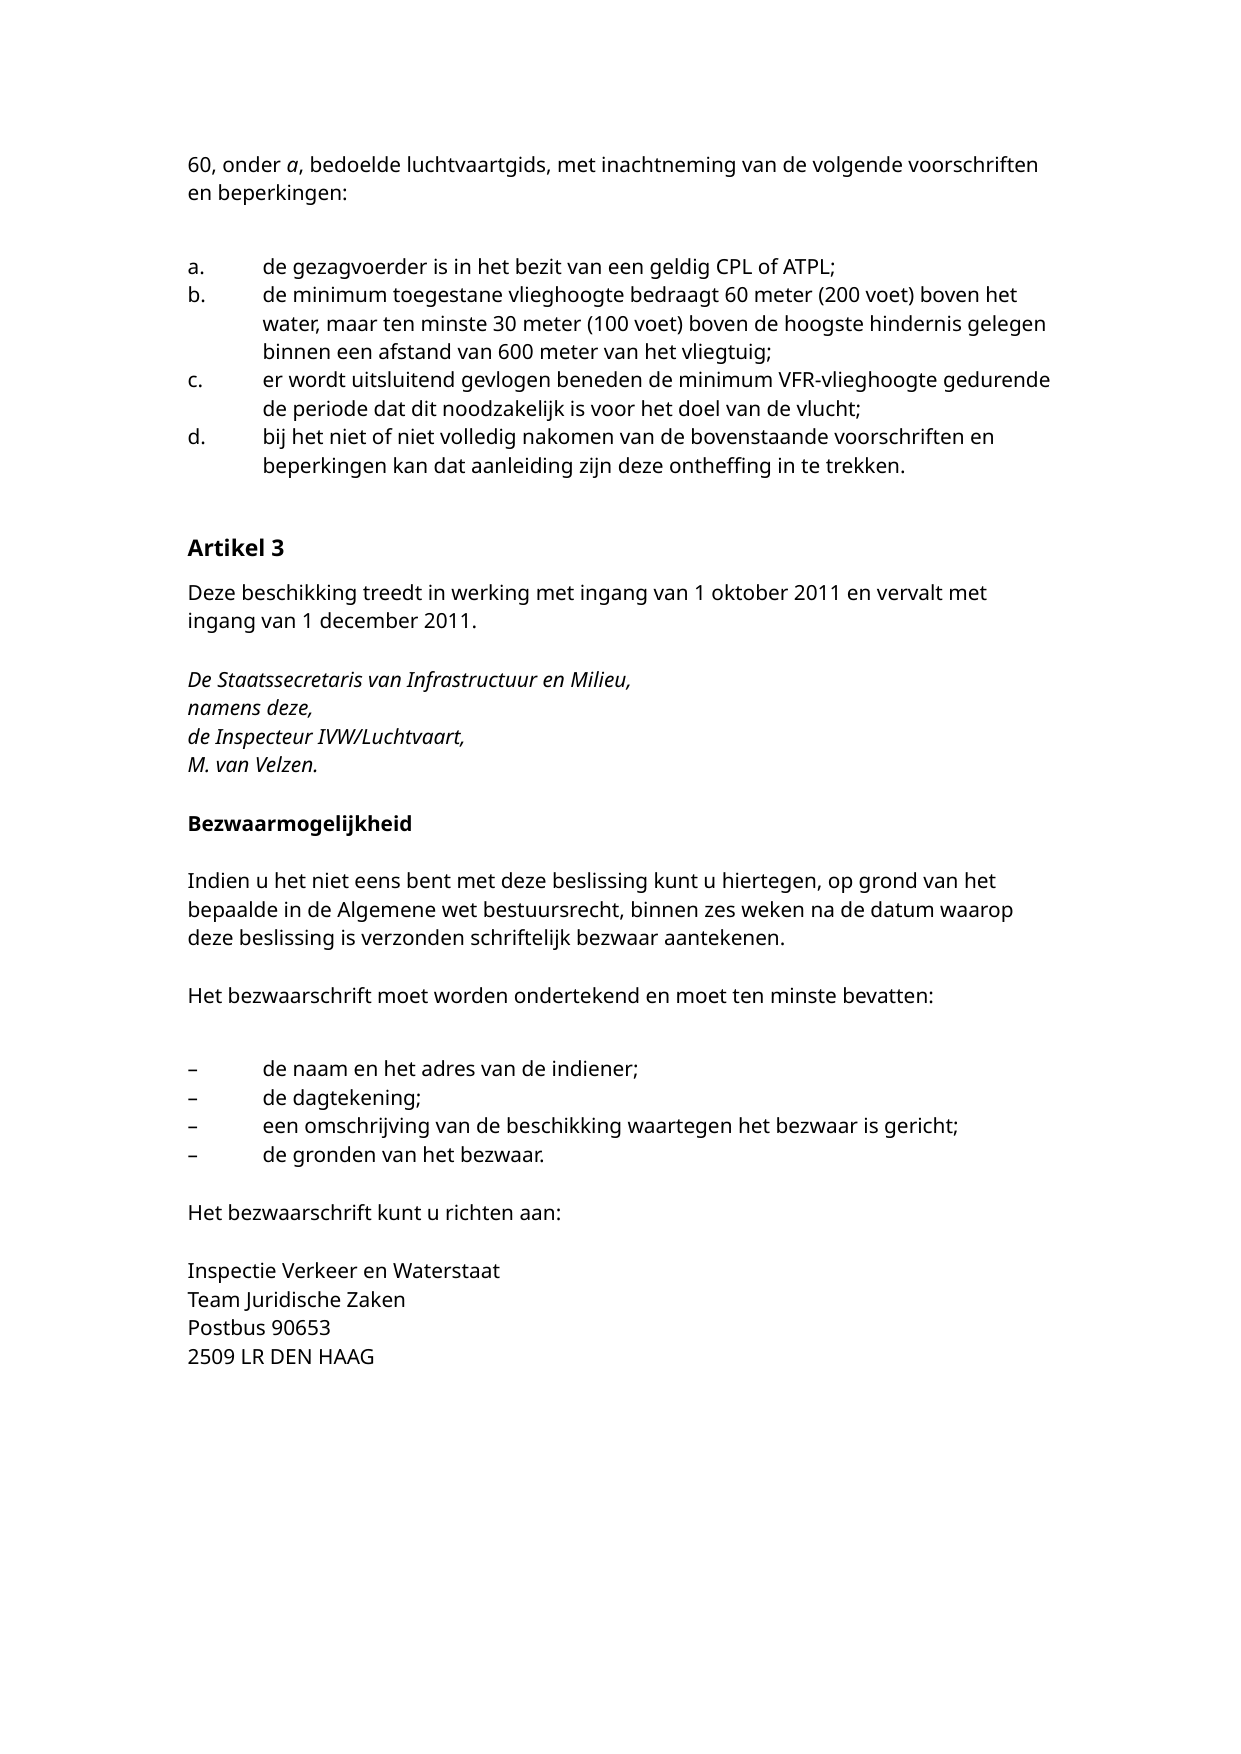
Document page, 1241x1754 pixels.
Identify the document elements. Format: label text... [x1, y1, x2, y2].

text M. van Velzen. [187, 750, 1053, 779]
text de Inspecteur IVW/Luchtvaart, [187, 722, 1053, 750]
text Deze beschikking treedt in werking met ingang van 1 oktober 2011 en vervalt met ingang van 1 december 2011. [187, 578, 1053, 635]
text namens deze, [187, 693, 1053, 722]
text 2509 LR DEN HAAG [187, 1342, 1053, 1370]
text Postbus 90653 [187, 1313, 1053, 1342]
text Bezwaarmogelijkheid [187, 809, 1053, 837]
list de gronden van het bezwaar. [187, 1140, 1053, 1168]
subtitle Artikel 3 [187, 532, 1053, 563]
list de naam en het adres van de indiener; [187, 1054, 1053, 1083]
list de dagtekening; [187, 1083, 1053, 1111]
text 60, onder a, bedoelde luchtvaartgids, met inachtneming van de volgende voorschriften en beperkingen: [187, 150, 1053, 207]
list een omschrijving van de beschikking waartegen het bezwaar is gericht; [187, 1111, 1053, 1140]
text Inspectie Verkeer en Waterstaat [187, 1257, 1053, 1285]
list de gezagvoerder is in het bezit van een geldig CPL of ATPL; [187, 252, 1053, 280]
text Indien u het niet eens bent met deze beslissing kunt u hiertegen, op grond van het bepaalde in de Algemene wet bestuursrecht, binnen zes weken na de datum waarop deze beslissing is verzonden schriftelijk bezwaar aantekenen. [187, 867, 1053, 952]
text De Staatssecretaris van Infrastructuur en Milieu, [187, 665, 1053, 693]
list er wordt uitsluitend gevlogen beneden de minimum VFR-vlieghoogte gedurende de periode dat dit noodzakelijk is voor het doel van de vlucht; [187, 366, 1053, 422]
text Team Juridische Zaken [187, 1285, 1053, 1313]
text Het bezwaarschrift moet worden ondertekend en moet ten minste bevatten: [187, 981, 1053, 1010]
list de minimum toegestane vlieghoogte bedraagt 60 meter (200 voet) boven het water, maar ten minste 30 meter (100 voet) boven de hoogste hindernis gelegen binnen een afstand van 600 meter van het vliegtuig; [187, 280, 1053, 366]
list bij het niet of niet volledig nakomen van de bovenstaande voorschriften en beperkingen kan dat aanleiding zijn deze ontheffing in te trekken. [187, 422, 1053, 479]
text Het bezwaarschrift kunt u richten aan: [187, 1198, 1053, 1227]
